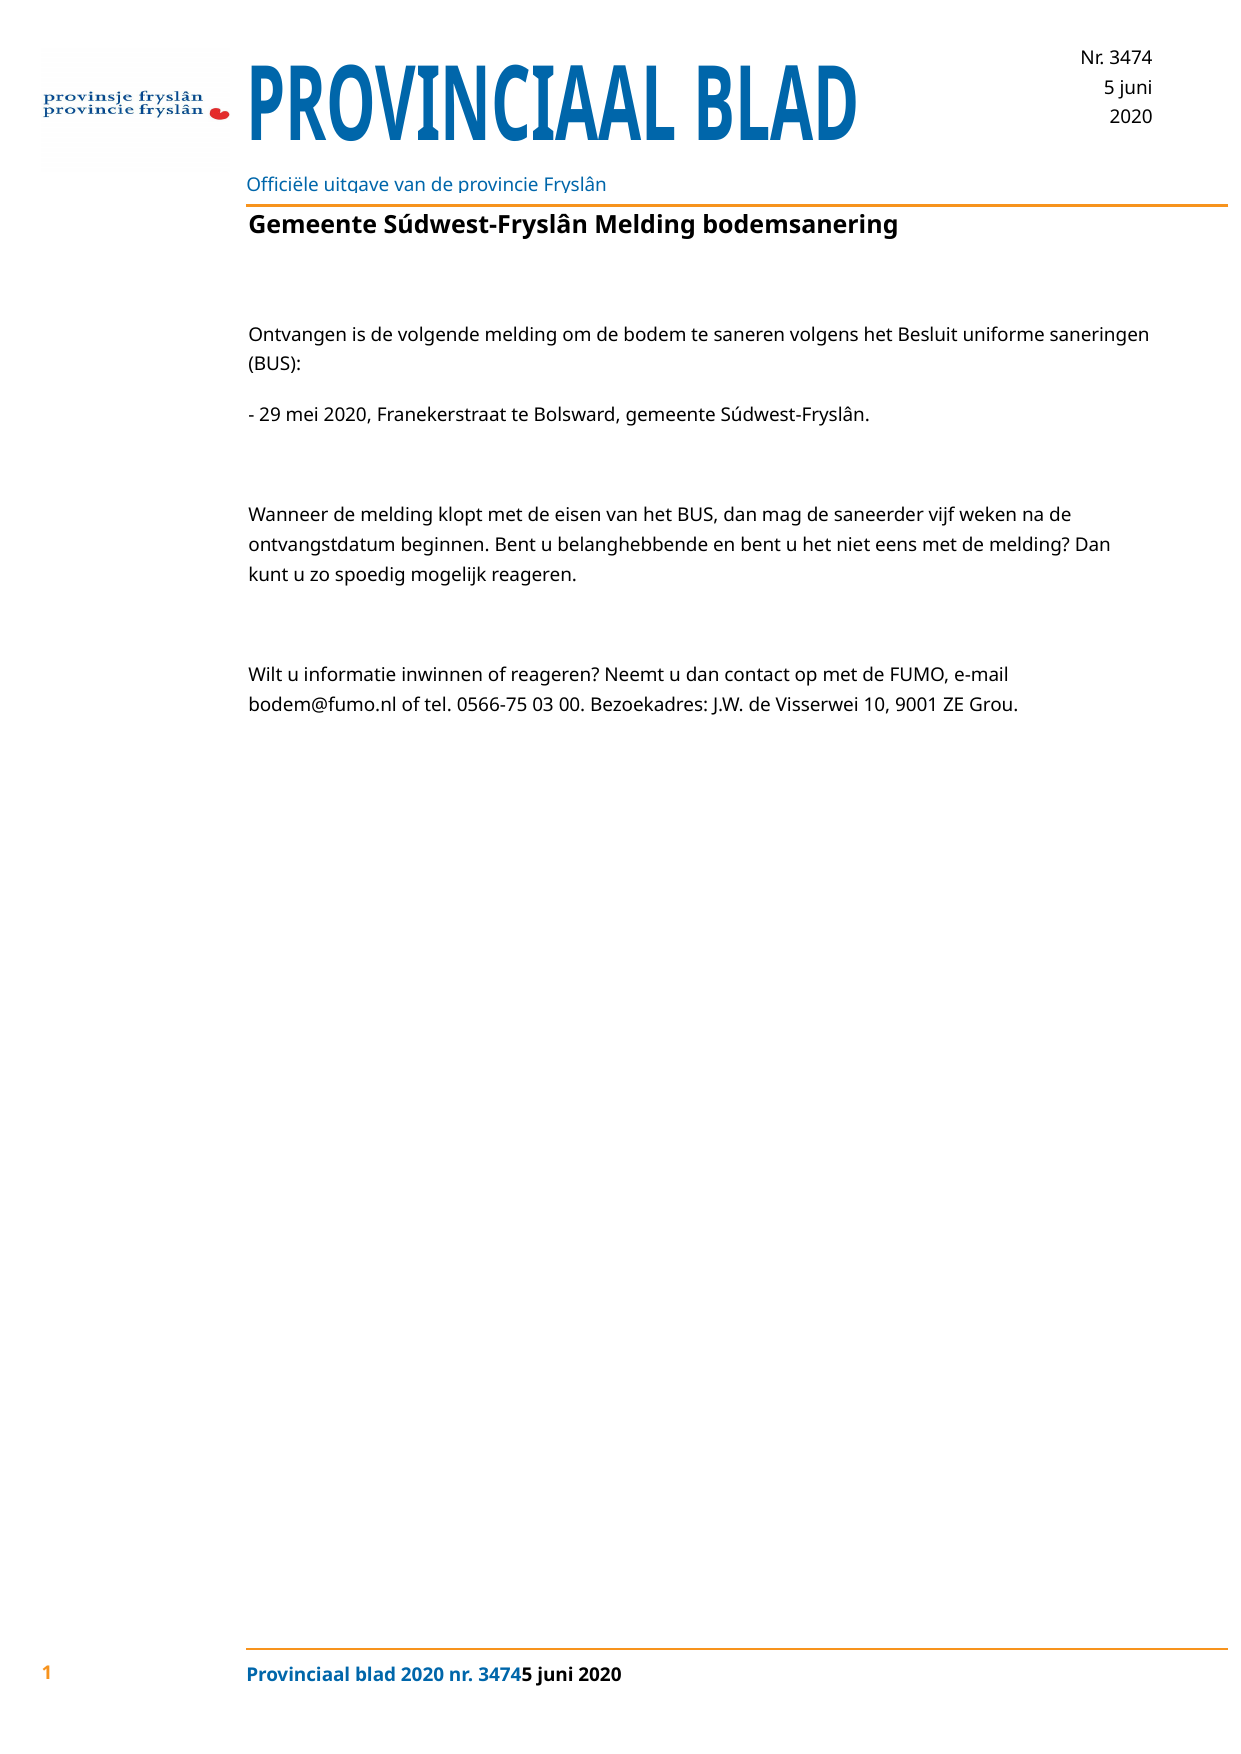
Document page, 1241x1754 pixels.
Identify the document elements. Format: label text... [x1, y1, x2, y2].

text Wanneer de melding klopt met de eisen van het BUS, dan mag de saneerder vijf weken na de ontvangstdatum beginnen. Bent u belanghebbende en bent u het niet eens met de melding? Dan kunt u zo spoedig mogelijk reageren. [248, 502, 1152, 586]
picture [41, 47, 231, 172]
text Ontvangen is de volgende melding om de bodem te saneren volgens het Besluit uniforme saneringen (BUS): [248, 321, 1152, 376]
text Gemeente Súdwest-Fryslân Melding bodemsanering [248, 207, 1152, 241]
text Wilt u informatie inwinnen of reageren? Neemt u dan contact op met de FUMO, e-mail bodem@fumo.nl of tel. 0566-75 03 00. Bezoekadres: J.W. de Visserwei 10, 9001 ZE Grou. [248, 662, 1152, 717]
text - 29 mei 2020, Franekerstraat te Bolsward, gemeente Súdwest-Fryslân. [248, 401, 1152, 426]
